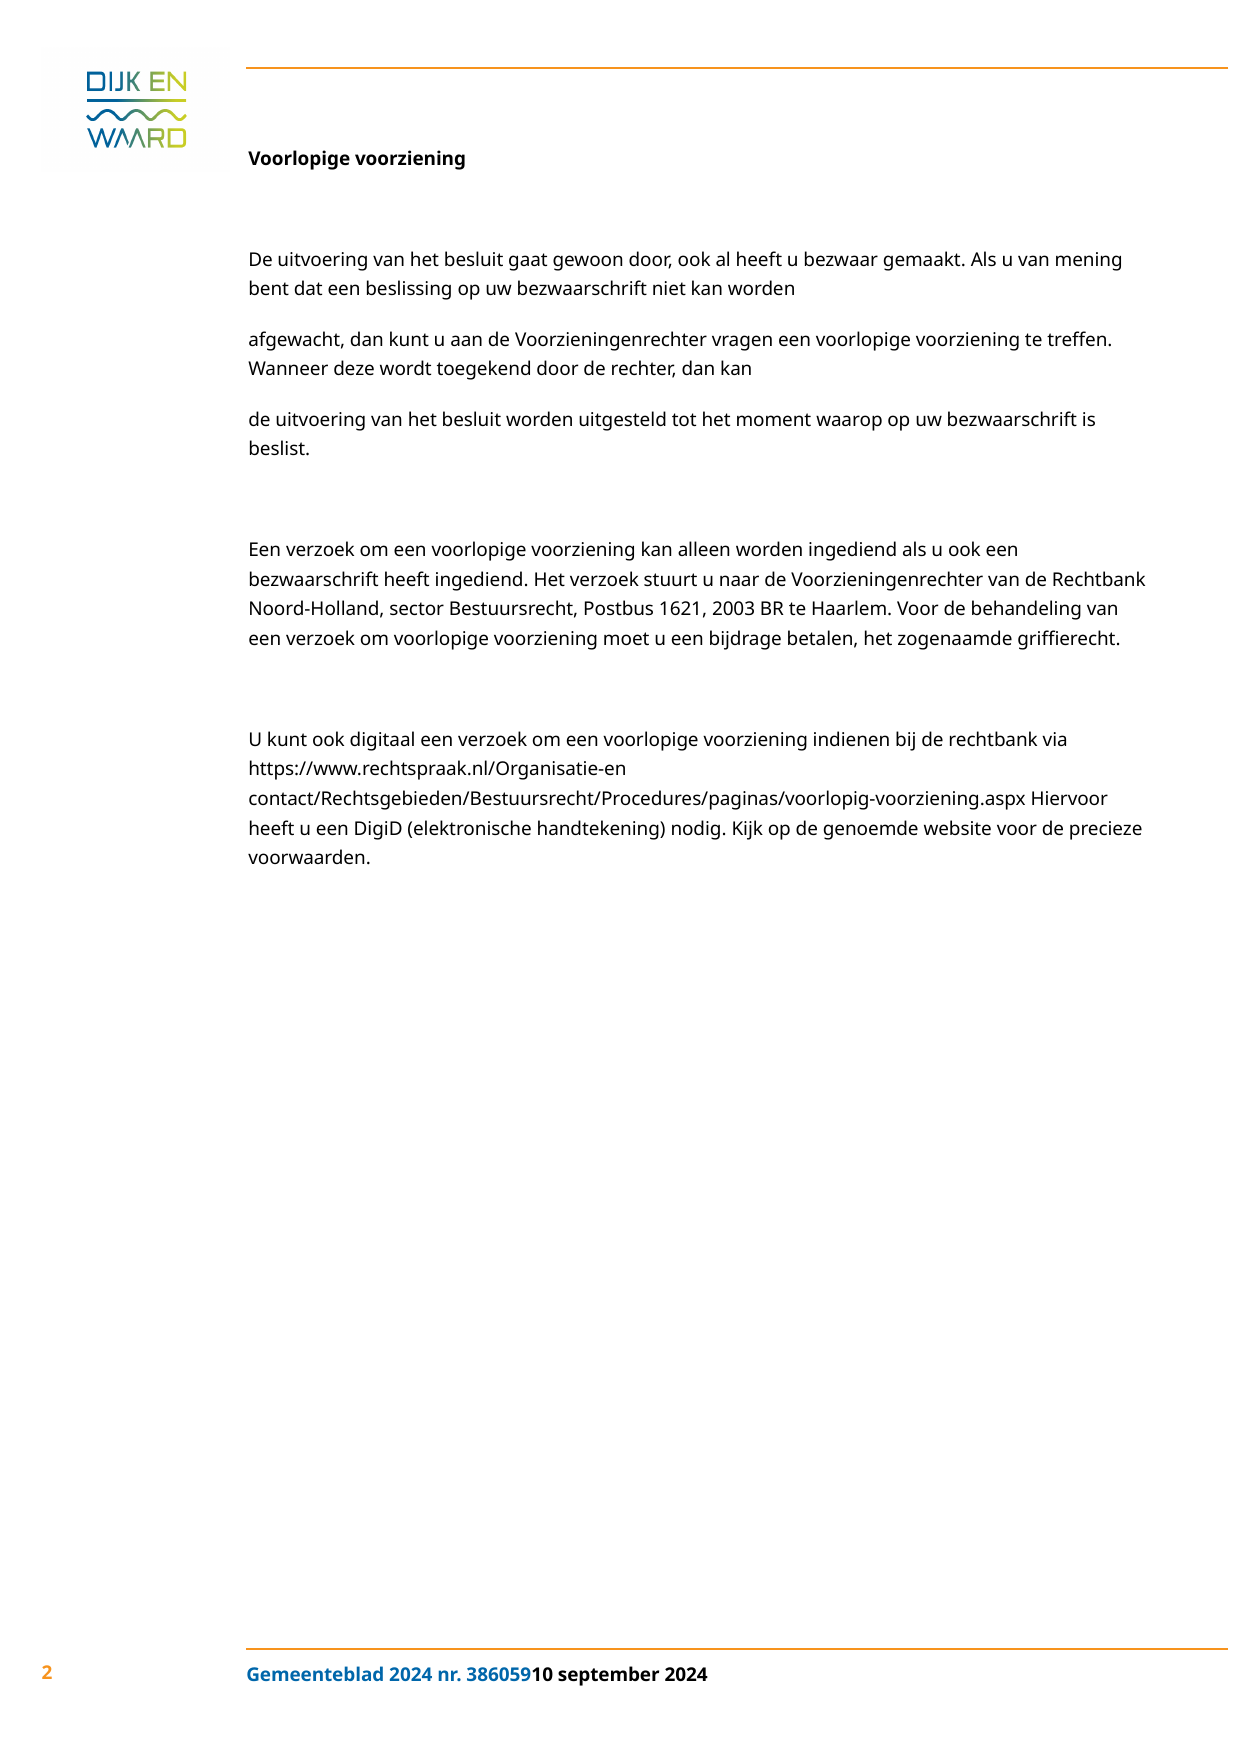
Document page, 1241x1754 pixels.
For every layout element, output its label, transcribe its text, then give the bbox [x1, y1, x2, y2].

text Een verzoek om een voorlopige voorziening kan alleen worden ingediend als u ook een bezwaarschrift heeft ingediend. Het verzoek stuurt u naar de Voorzieningenrechter van de Rechtbank Noord-Holland, sector Bestuursrecht, Postbus 1621, 2003 BR te Haarlem. Voor de behandeling van een verzoek om voorlopige voorziening moet u een bijdrage betalen, het zogenaamde griffierecht. [248, 536, 1152, 651]
text de uitvoering van het besluit worden uitgesteld tot het moment waarop op uw bezwaarschrift is beslist. [248, 406, 1152, 461]
text De uitvoering van het besluit gaat gewoon door, ook al heeft u bezwaar gemaakt. Als u van mening bent dat een beslissing op uw bezwaarschrift niet kan worden [248, 246, 1152, 301]
text U kunt ook digitaal een verzoek om een voorlopige voorziening indienen bij de rechtbank via https://www.rechtspraak.nl/Organisatie-en contact/Rechtsgebieden/Bestuursrecht/Procedures/paginas/voorlopig-voorziening.aspx Hiervoor heeft u een DigiD (elektronische handtekening) nodig. Kijk op de genoemde website voor de precieze voorwaarden. [248, 726, 1152, 870]
picture [41, 47, 231, 172]
text Voorlopige voorziening [248, 145, 1152, 171]
text afgewacht, dan kunt u aan de Voorzieningenrechter vragen een voorlopige voorziening te treffen. Wanneer deze wordt toegekend door de rechter, dan kan [248, 326, 1152, 381]
